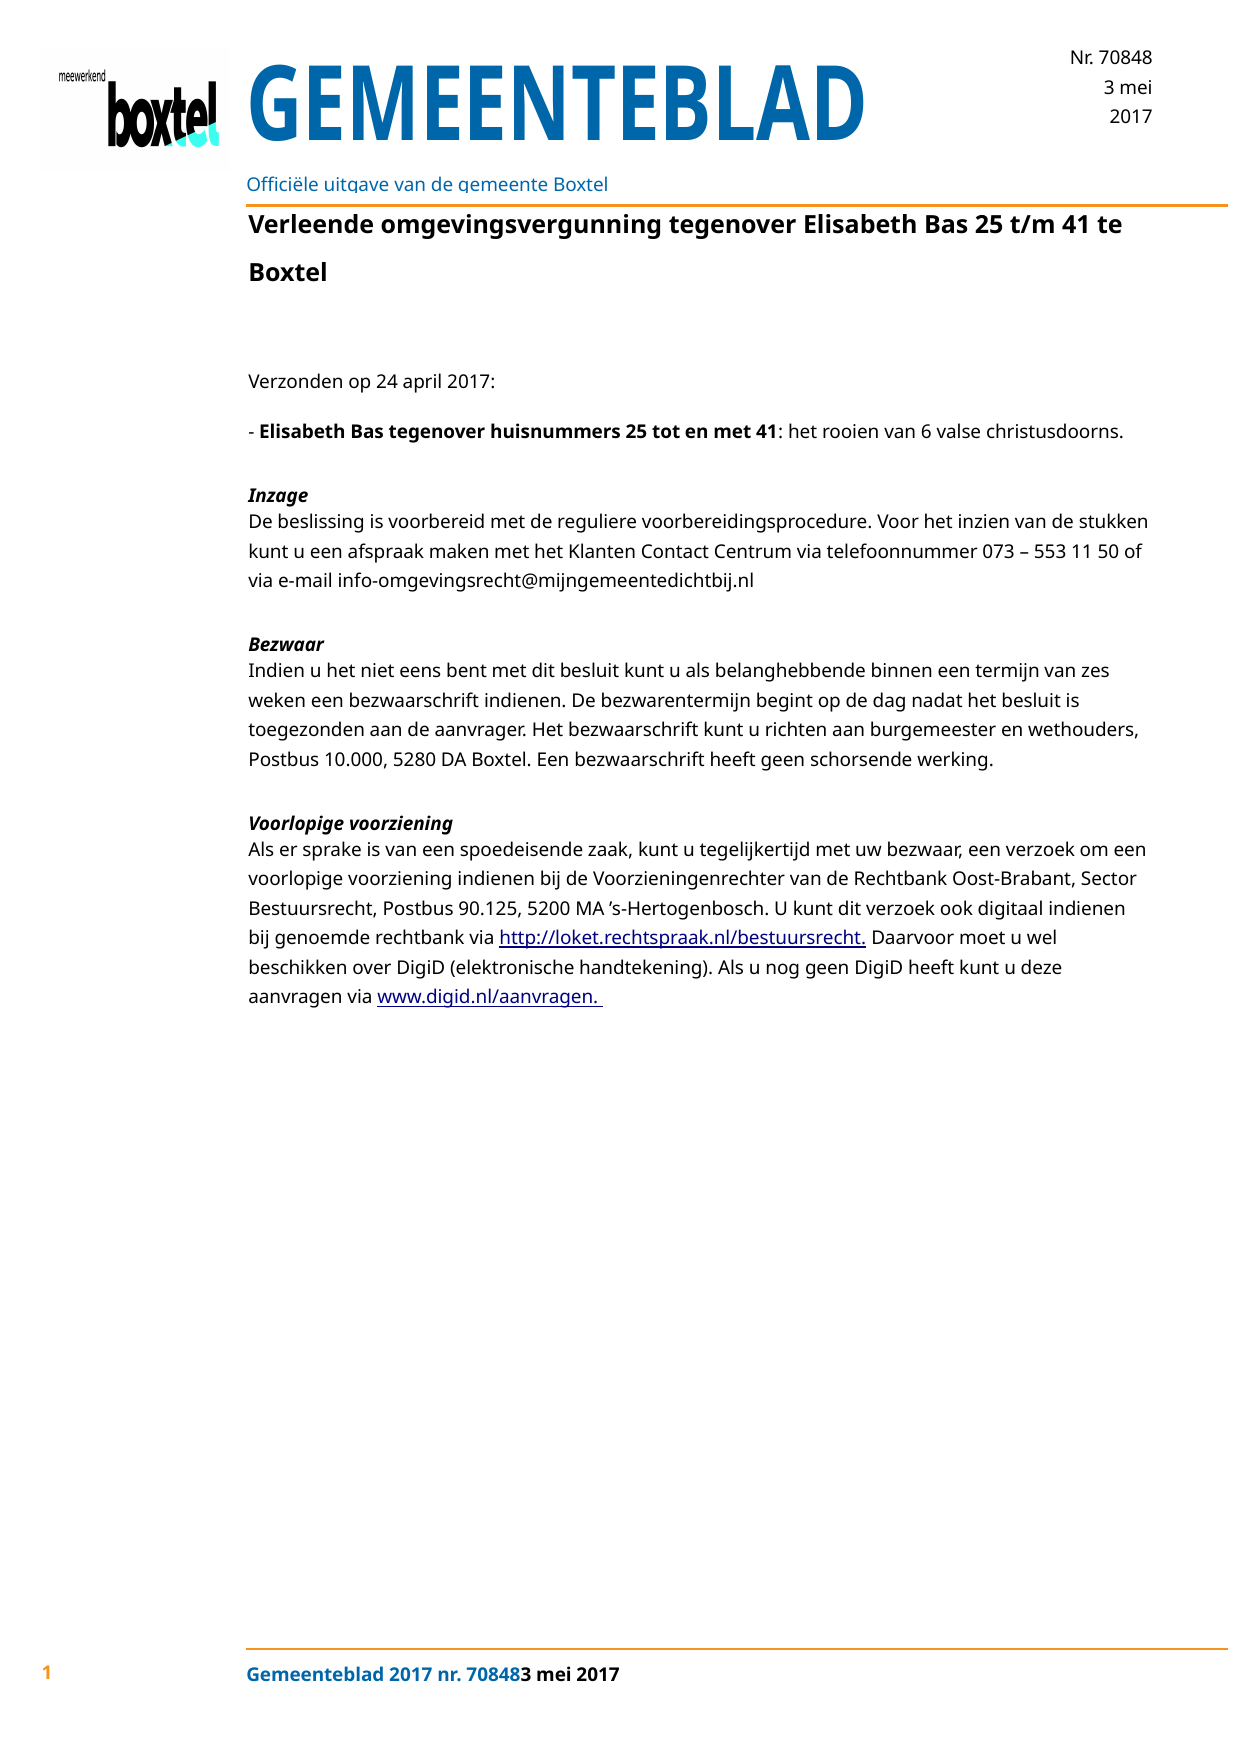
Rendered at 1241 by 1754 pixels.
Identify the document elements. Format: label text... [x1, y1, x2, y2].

text Voorlopige voorziening [248, 810, 1152, 836]
text De beslissing is voorbereid met de reguliere voorbereidingsprocedure. Voor het inzien van de stukken kunt u een afspraak maken met het Klanten Contact Centrum via telefoonnummer 073 – 553 11 50 of via e-mail info-omgevingsrecht@mijngemeentedichtbij.nl [248, 508, 1152, 593]
text Als er sprake is van een spoedeisende zaak, kunt u tegelijkertijd met uw bezwaar, een verzoek om een voorlopige voorziening indienen bij de Voorzieningenrechter van de Rechtbank Oost-Brabant, Sector Bestuursrecht, Postbus 90.125, 5200 MA ’s-Hertogenbosch. U kunt dit verzoek ook digitaal indienen bij genoemde rechtbank via http://loket.rechtspraak.nl/bestuursrecht. Daarvoor moet u wel beschikken over DigiD (elektronische handtekening). Als u nog geen DigiD heeft kunt u deze aanvragen via www.digid.nl/aanvragen. [248, 836, 1152, 1009]
picture [41, 47, 231, 172]
text Indien u het niet eens bent met dit besluit kunt u als belanghebbende binnen een termijn van zes weken een bezwaarschrift indienen. De bezwarentermijn begint op de dag nadat het besluit is toegezonden aan de aanvrager. Het bezwaarschrift kunt u richten aan burgemeester en wethouders, Postbus 10.000, 5280 DA Boxtel. Een bezwaarschrift heeft geen schorsende werking. [248, 657, 1152, 772]
text - Elisabeth Bas tegenover huisnummers 25 tot en met 41: het rooien van 6 valse christusdoorns. [248, 419, 1152, 444]
text Verzonden op 24 april 2017: [248, 368, 1152, 394]
text Bezwaar [248, 632, 1152, 657]
text Verleende omgevingsvergunning tegenover Elisabeth Bas 25 t/m 41 te Boxtel [248, 207, 1152, 288]
text Inzage [248, 483, 1152, 508]
